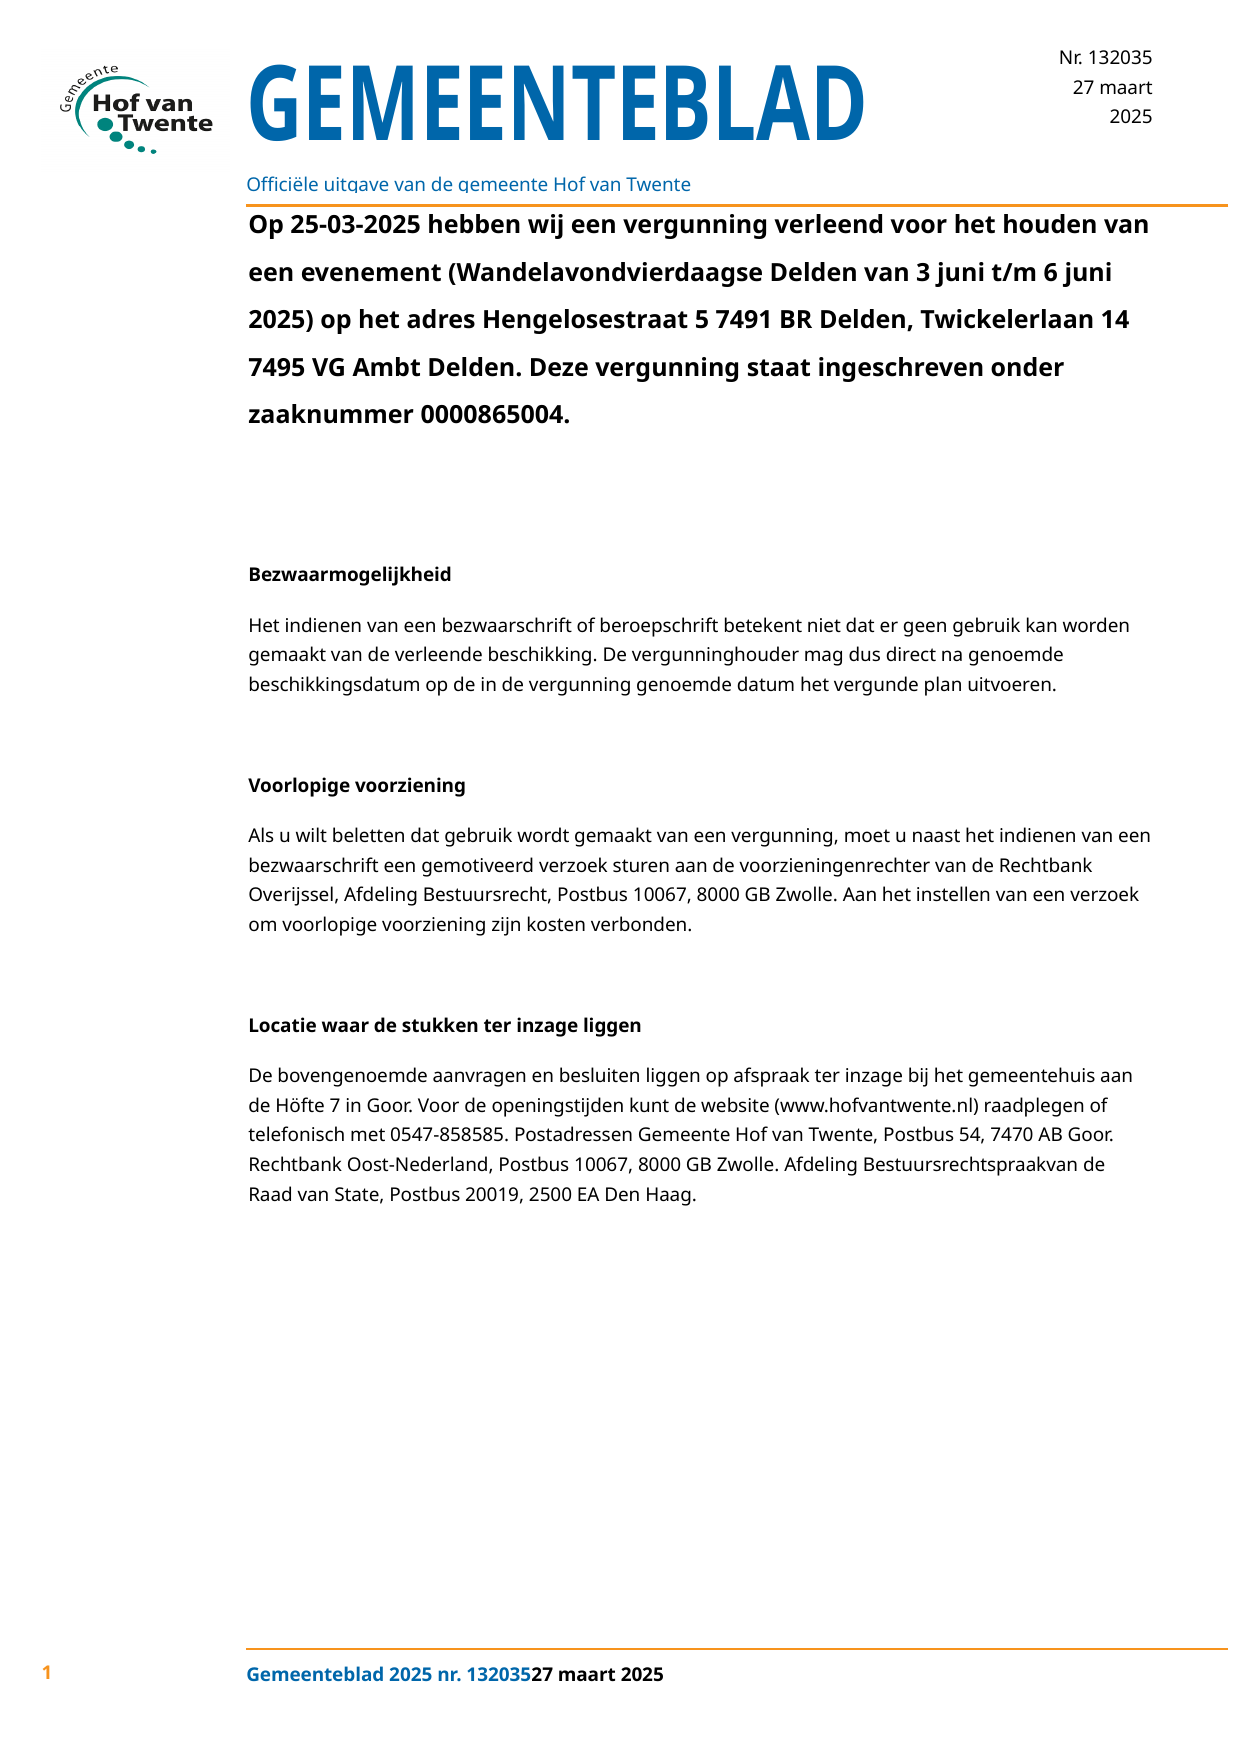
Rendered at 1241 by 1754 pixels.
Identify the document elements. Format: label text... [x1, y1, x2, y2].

text Locatie waar de stukken ter inzage liggen [248, 1012, 1152, 1038]
text Op 25-03-2025 hebben wij een vergunning verleend voor het houden van een evenement (Wandelavondvierdaagse Delden van 3 juni t/m 6 juni 2025) op het adres Hengelosestraat 5 7491 BR Delden, Twickelerlaan 14 7495 VG Ambt Delden. Deze vergunning staat ingeschreven onder zaaknummer 0000865004. [248, 207, 1152, 431]
text Voorlopige voorziening [248, 772, 1152, 798]
text Als u wilt beletten dat gebruik wordt gemaakt van een vergunning, moet u naast het indienen van een bezwaarschrift een gemotiveerd verzoek sturen aan de voorzieningenrechter van de Rechtbank Overijssel, Afdeling Bestuursrecht, Postbus 10067, 8000 GB Zwolle. Aan het instellen van een verzoek om voorlopige voorziening zijn kosten verbonden. [248, 822, 1152, 937]
picture [41, 47, 231, 172]
text Het indienen van een bezwaarschrift of beroepschrift betekent niet dat er geen gebruik kan worden gemaakt van de verleende beschikking. De vergunninghouder mag dus direct na genoemde beschikkingsdatum op de in de vergunning genoemde datum het vergunde plan uitvoeren. [248, 612, 1152, 697]
text Bezwaarmogelijkheid [248, 562, 1152, 587]
text De bovengenoemde aanvragen en besluiten liggen op afspraak ter inzage bij het gemeentehuis aan de Höfte 7 in Goor. Voor de openingstijden kunt de website (www.hofvantwente.nl) raadplegen of telefonisch met 0547-858585. Postadressen Gemeente Hof van Twente, Postbus 54, 7470 AB Goor. Rechtbank Oost-Nederland, Postbus 10067, 8000 GB Zwolle. Afdeling Bestuursrechtspraakvan de Raad van State, Postbus 20019, 2500 EA Den Haag. [248, 1062, 1152, 1206]
